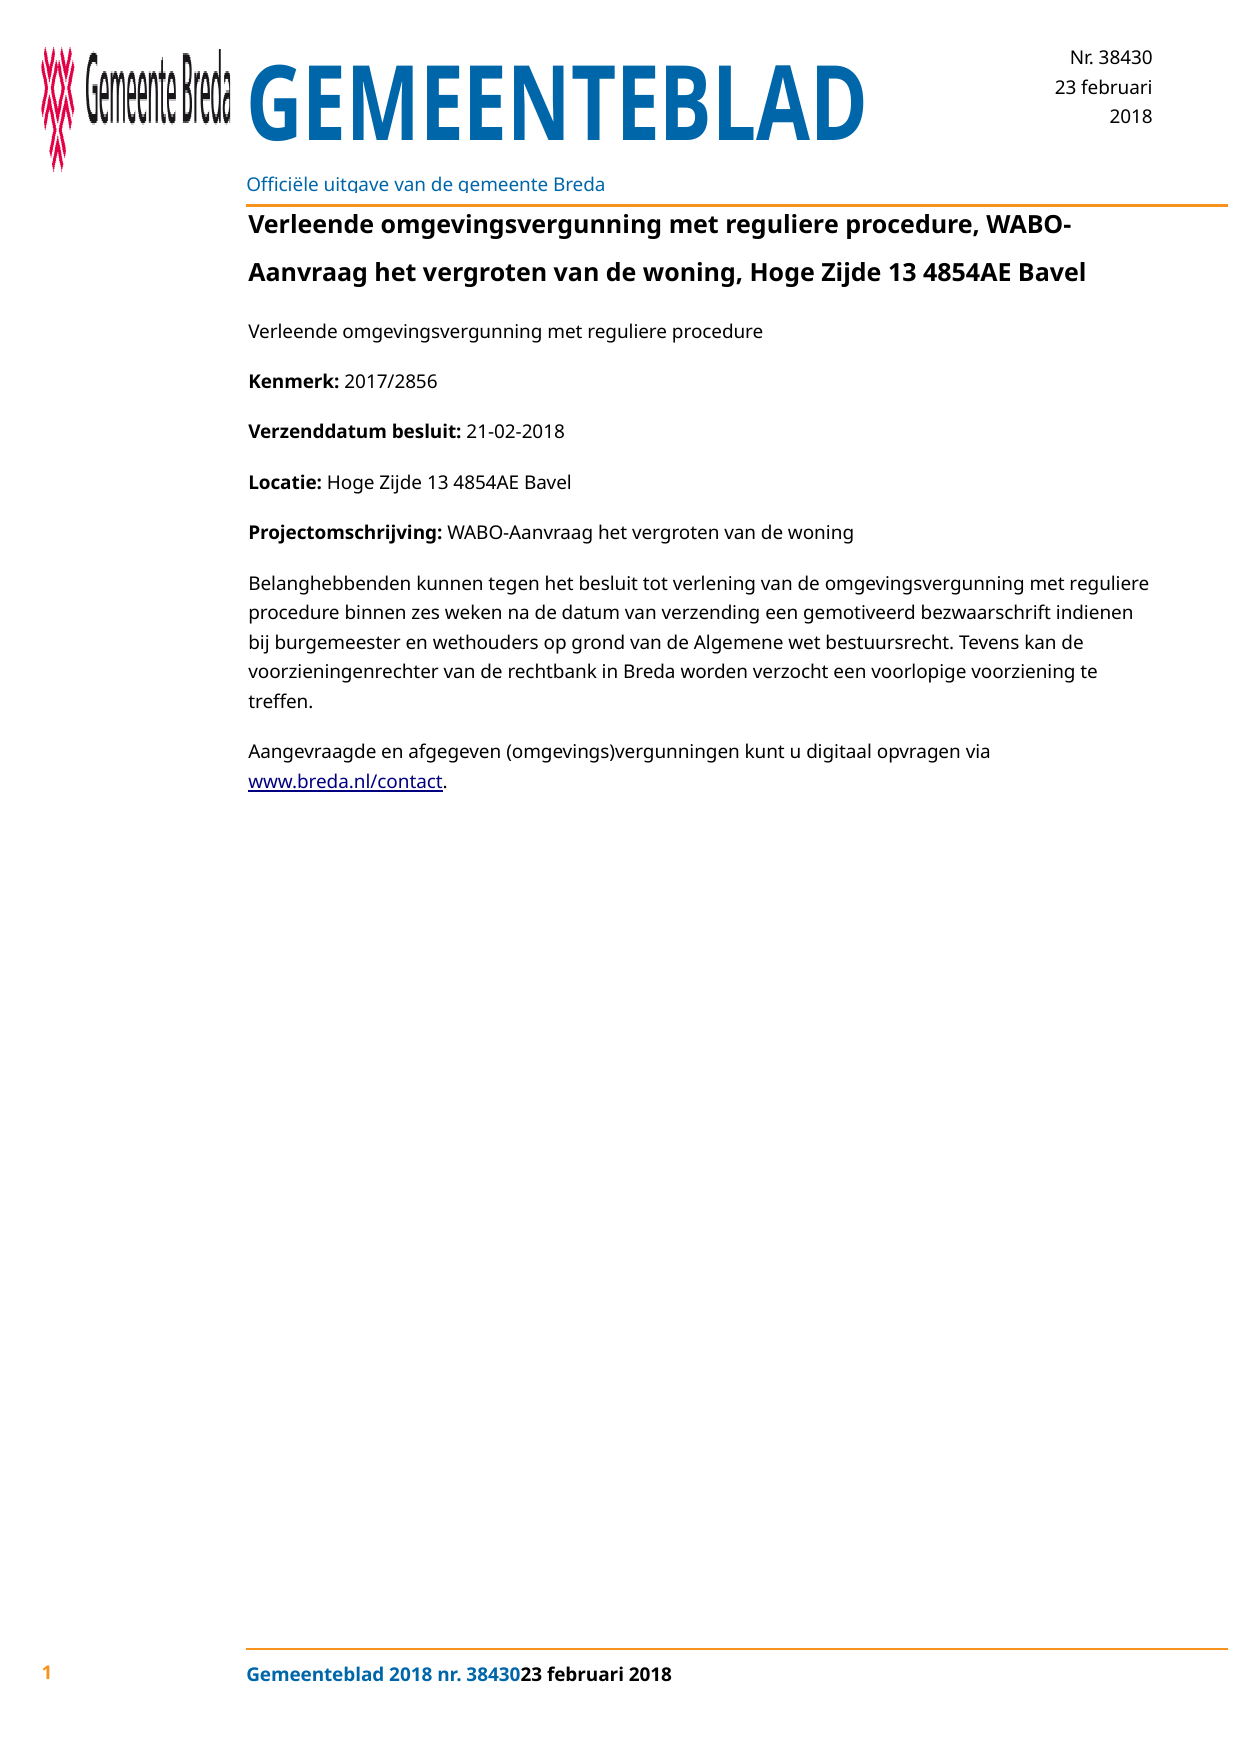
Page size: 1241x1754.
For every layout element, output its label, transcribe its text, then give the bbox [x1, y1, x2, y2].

text Verleende omgevingsvergunning met reguliere procedure, WABO-Aanvraag het vergroten van de woning, Hoge Zijde 13 4854AE Bavel [248, 207, 1152, 288]
text Belanghebbenden kunnen tegen het besluit tot verlening van de omgevingsvergunning met reguliere procedure binnen zes weken na de datum van verzending een gemotiveerd bezwaarschrift indienen bij burgemeester en wethouders op grond van de Algemene wet bestuursrecht. Tevens kan de voorzieningenrechter van de rechtbank in Breda worden verzocht een voorlopige voorziening te treffen. [248, 570, 1152, 714]
text Locatie: Hoge Zijde 13 4854AE Bavel [248, 469, 1152, 495]
text Aangevraagde en afgegeven (omgevings)vergunningen kunt u digitaal opvragen via www.breda.nl/contact. [248, 739, 1152, 794]
text Kenmerk: 2017/2856 [248, 368, 1152, 394]
text Verzenddatum besluit: 21-02-2018 [248, 419, 1152, 444]
text Verleende omgevingsvergunning met reguliere procedure [248, 318, 1152, 344]
text Projectomschrijving: WABO-Aanvraag het vergroten van de woning [248, 519, 1152, 545]
picture [41, 47, 231, 172]
